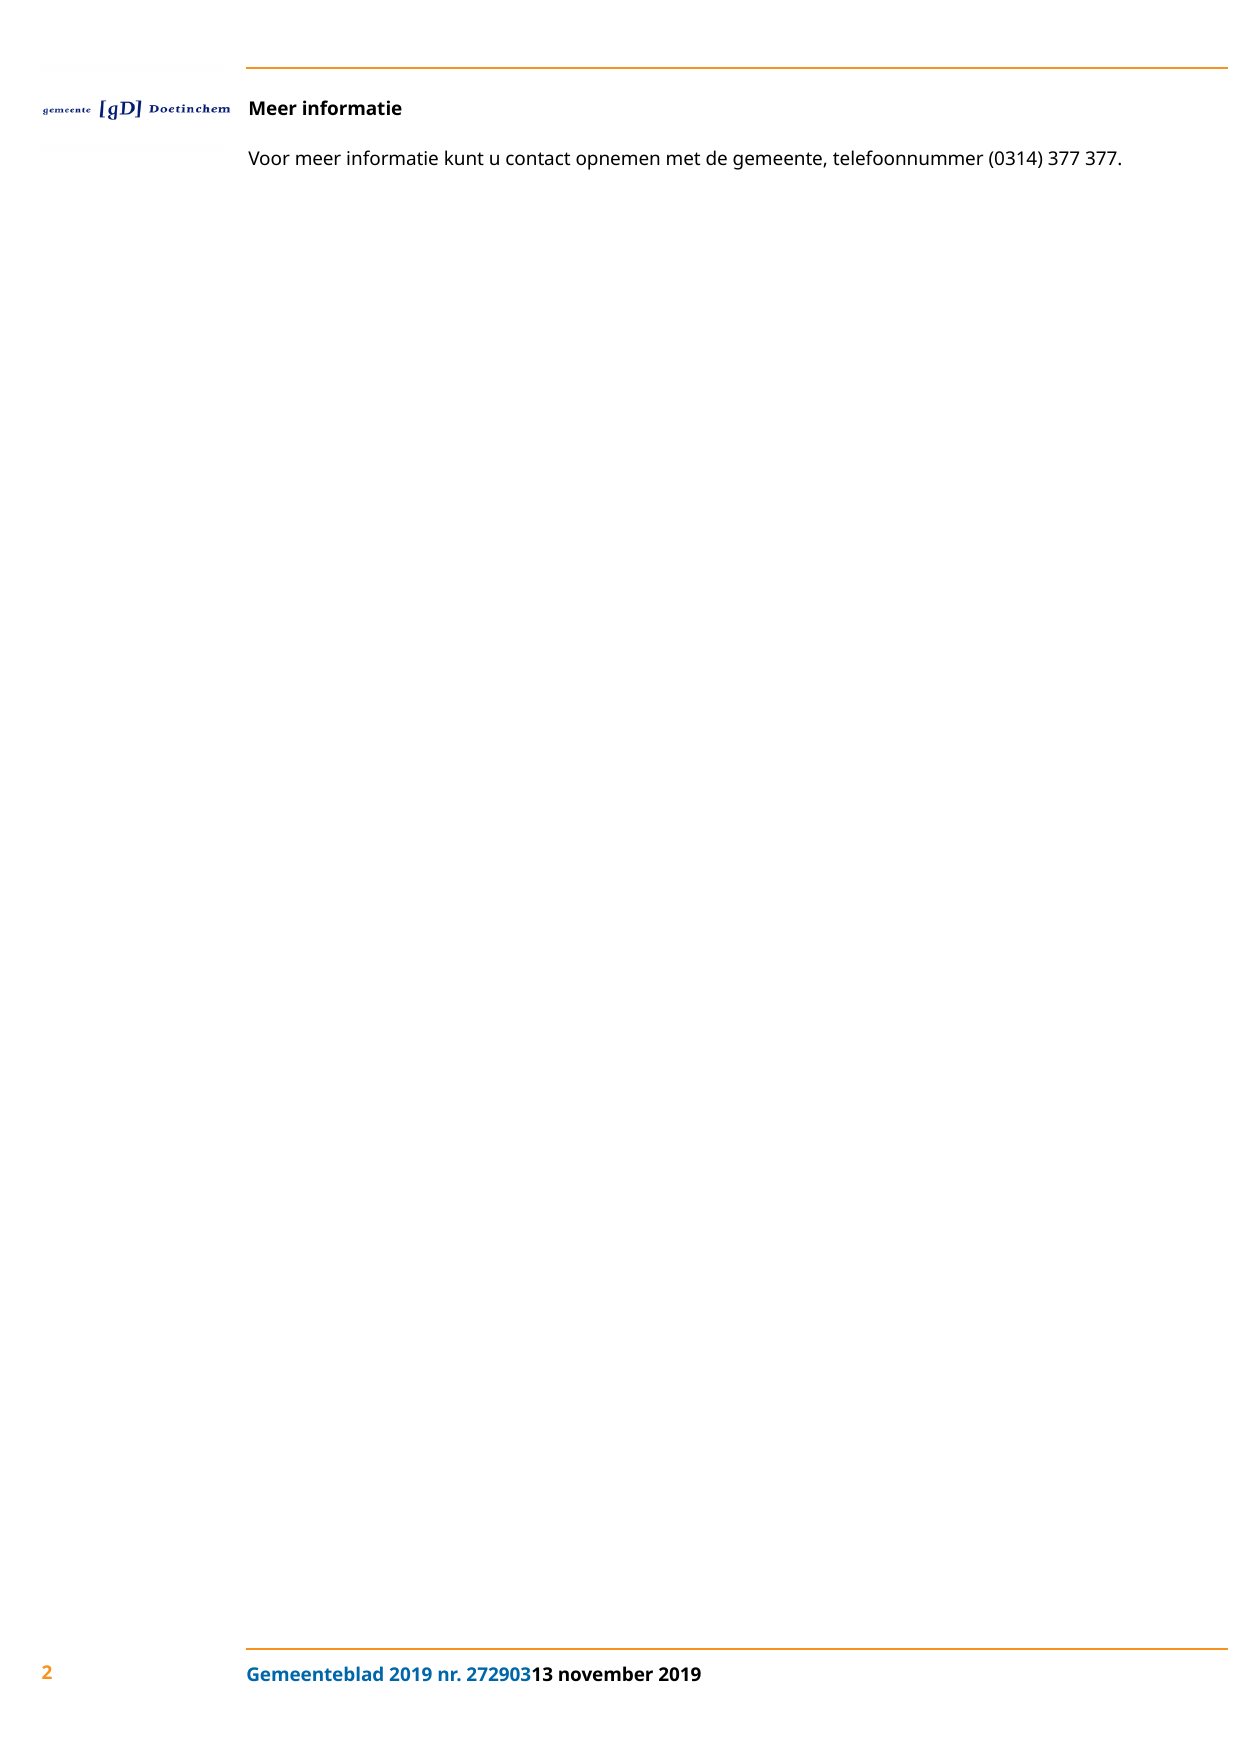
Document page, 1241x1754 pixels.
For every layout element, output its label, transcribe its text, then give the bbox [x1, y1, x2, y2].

picture [41, 47, 231, 172]
text Voor meer informatie kunt u contact opnemen met de gemeente, telefoonnummer (0314) 377 377. [248, 145, 1152, 171]
text Meer informatie [248, 95, 1152, 121]
